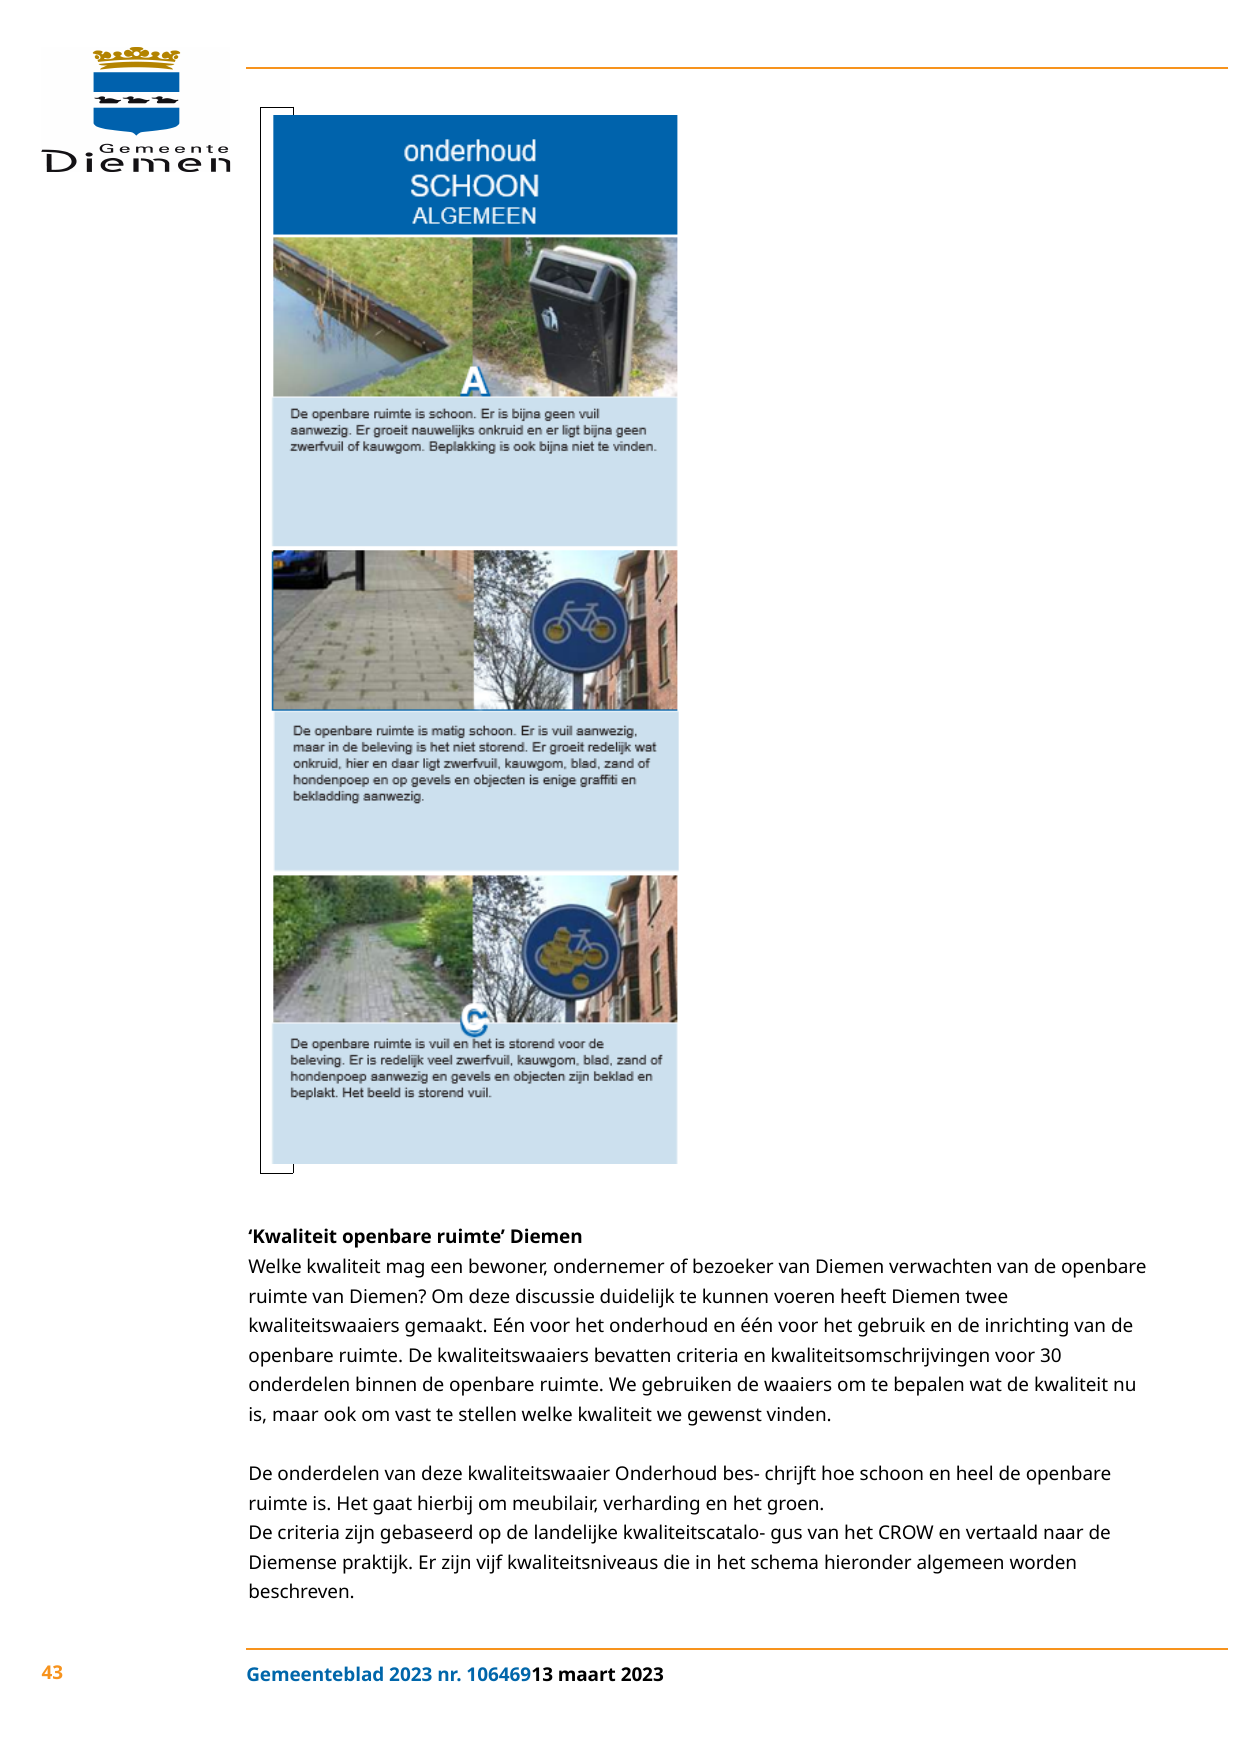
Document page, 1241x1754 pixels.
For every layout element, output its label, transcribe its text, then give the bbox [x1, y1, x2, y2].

text Welke kwaliteit mag een bewoner, ondernemer of bezoeker van Diemen verwachten van de openbare ruimte van Diemen? Om deze discussie duidelijk te kunnen voeren heeft Diemen twee kwaliteitswaaiers gemaakt. Eén voor het onderhoud en één voor het gebruik en de inrichting van de openbare ruimte. De kwaliteitswaaiers bevatten criteria en kwaliteitsomschrijvingen voor 30 onderdelen binnen de openbare ruimte. We gebruiken de waaiers om te bepalen wat de kwaliteit nu is, maar ook om vast te stellen welke kwaliteit we gewenst vinden. [248, 1253, 1152, 1427]
picture [41, 47, 231, 172]
text De onderdelen van deze kwaliteitswaaier Onderhoud bes- chrijft hoe schoon en heel de openbare ruimte is. Het gaat hierbij om meubilair, verharding en het groen. [248, 1460, 1152, 1516]
text De criteria zijn gebaseerd op de landelijke kwaliteitscatalo- gus van het CROW en vertaald naar de Diemense praktijk. Er zijn vijf kwaliteitsniveaus die in het schema hieronder algemeen worden beschreven. [248, 1519, 1152, 1604]
text ‘Kwaliteit openbare ruimte’ Diemen [248, 1224, 1152, 1249]
picture [268, 115, 683, 1164]
